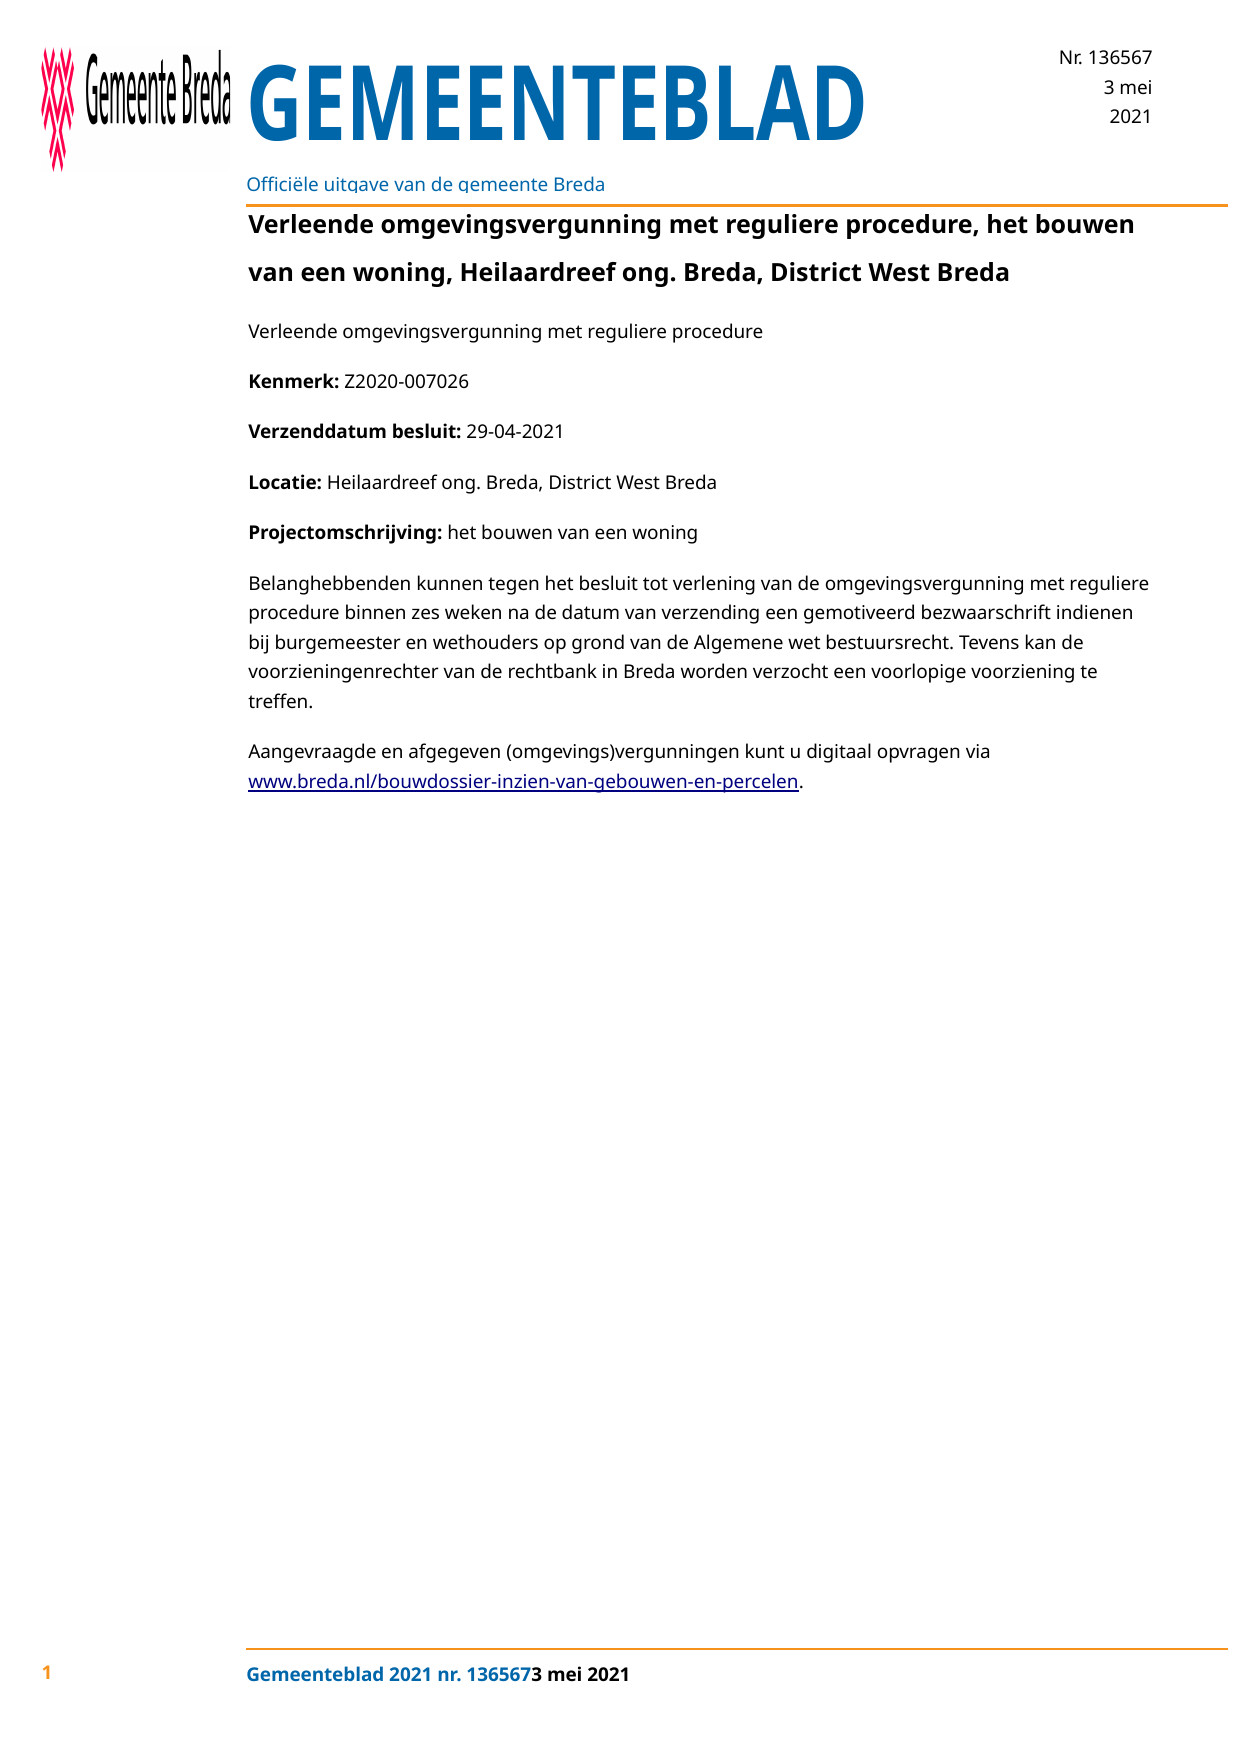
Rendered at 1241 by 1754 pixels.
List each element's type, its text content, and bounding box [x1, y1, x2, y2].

text Locatie: Heilaardreef ong. Breda, District West Breda [248, 469, 1152, 495]
text Verleende omgevingsvergunning met reguliere procedure [248, 318, 1152, 344]
picture [41, 47, 231, 172]
text Aangevraagde en afgegeven (omgevings)vergunningen kunt u digitaal opvragen via www.breda.nl/bouwdossier-inzien-van-gebouwen-en-percelen. [248, 739, 1152, 794]
text Kenmerk: Z2020-007026 [248, 368, 1152, 394]
text Verleende omgevingsvergunning met reguliere procedure, het bouwen van een woning, Heilaardreef ong. Breda, District West Breda [248, 207, 1152, 288]
text Projectomschrijving: het bouwen van een woning [248, 519, 1152, 545]
text Belanghebbenden kunnen tegen het besluit tot verlening van de omgevingsvergunning met reguliere procedure binnen zes weken na de datum van verzending een gemotiveerd bezwaarschrift indienen bij burgemeester en wethouders op grond van de Algemene wet bestuursrecht. Tevens kan de voorzieningenrechter van de rechtbank in Breda worden verzocht een voorlopige voorziening te treffen. [248, 570, 1152, 714]
text Verzenddatum besluit: 29-04-2021 [248, 419, 1152, 444]
